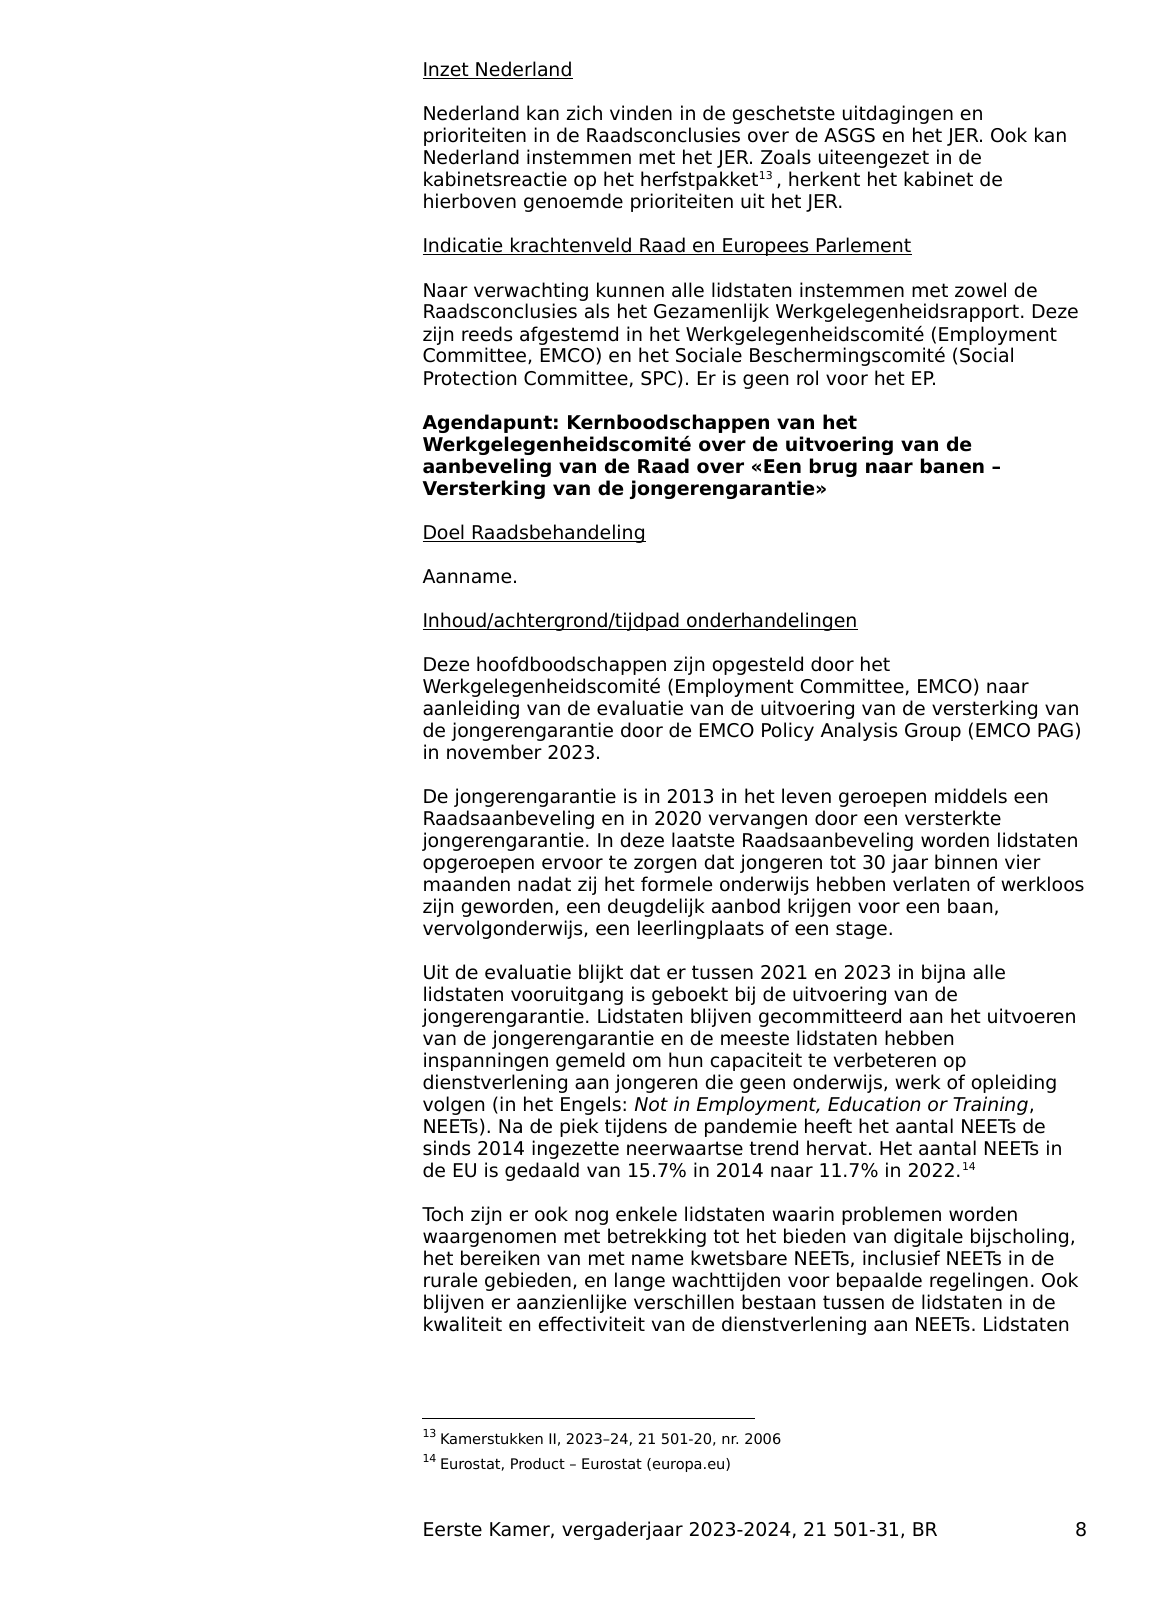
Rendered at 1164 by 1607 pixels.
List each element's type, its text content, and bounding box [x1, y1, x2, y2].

text De jongerengarantie is in 2013 in het leven geroepen middels een Raadsaanbeveling en in 2020 vervangen door een versterkte jongerengarantie. In deze laatste Raadsaanbeveling worden lidstaten opgeroepen ervoor te zorgen dat jongeren tot 30 jaar binnen vier maanden nadat zij het formele onderwijs hebben verlaten of werkloos zijn geworden, een deugdelijk aanbod krijgen voor een baan, vervolgonderwijs, een leerlingplaats of een stage. [422, 786, 1087, 940]
text Nederland kan zich vinden in de geschetste uitdagingen en prioriteiten in de Raadsconclusies over de ASGS en het JER. Ook kan Nederland instemmen met het JER. Zoals uiteengezet in de kabinetsreactie op het herfstpakket, herkent het kabinet de hierboven genoemde prioriteiten uit het JER. [422, 103, 1087, 213]
subtitle Inzet Nederland [422, 59, 1087, 81]
subtitle Doel Raadsbehandeling [422, 522, 1087, 544]
text Toch zijn er ook nog enkele lidstaten waarin problemen worden waargenomen met betrekking tot het bieden van digitale bijscholing, het bereiken van met name kwetsbare NEETs, inclusief NEETs in de rurale gebieden, en lange wachttijden voor bepaalde regelingen. Ook blijven er aanzienlijke verschillen bestaan tussen de lidstaten in de kwaliteit en effectiviteit van de dienstverlening aan NEETs. Lidstaten [422, 1204, 1087, 1336]
text Deze hoofdboodschappen zijn opgesteld door het Werkgelegenheidscomité (Employment Committee, EMCO) naar aanleiding van de evaluatie van de uitvoering van de versterking van de jongerengarantie door de EMCO Policy Analysis Group (EMCO PAG) in november 2023. [422, 654, 1087, 764]
text Uit de evaluatie blijkt dat er tussen 2021 en 2023 in bijna alle lidstaten vooruitgang is geboekt bij de uitvoering van de jongerengarantie. Lidstaten blijven gecommitteerd aan het uitvoeren van de jongerengarantie en de meeste lidstaten hebben inspanningen gemeld om hun capaciteit te verbeteren op dienstverlening aan jongeren die geen onderwijs, werk of opleiding volgen (in het Engels: Not in Employment, Education or Training, NEETs). Na de piek tijdens de pandemie heeft het aantal NEETs de sinds 2014 ingezette neerwaartse trend hervat. Het aantal NEETs in de EU is gedaald van 15.7% in 2014 naar 11.7% in 2022. [422, 962, 1087, 1182]
text Kamerstukken II, 2023–24, 21 501-20, nr. 2006 [422, 1427, 1087, 1449]
subtitle Inhoud/achtergrond/tijdpad onderhandelingen [422, 610, 1087, 632]
subtitle Agendapunt: Kernboodschappen van het Werkgelegenheidscomité over de uitvoering van de aanbeveling van de Raad over «Een brug naar banen – Versterking van de jongerengarantie» [422, 412, 1087, 499]
text Naar verwachting kunnen alle lidstaten instemmen met zowel de Raadsconclusies als het Gezamenlijk Werkgelegenheidsrapport. Deze zijn reeds afgestemd in het Werkgelegenheidscomité (Employment Committee, EMCO) en het Sociale Beschermingscomité (Social Protection Committee, SPC). Er is geen rol voor het EP. [422, 279, 1087, 389]
text Aanname. [422, 566, 1087, 588]
text Eurostat, Product – Eurostat (europa.eu) [422, 1452, 1087, 1474]
subtitle Indicatie krachtenveld Raad en Europees Parlement [422, 235, 1087, 257]
